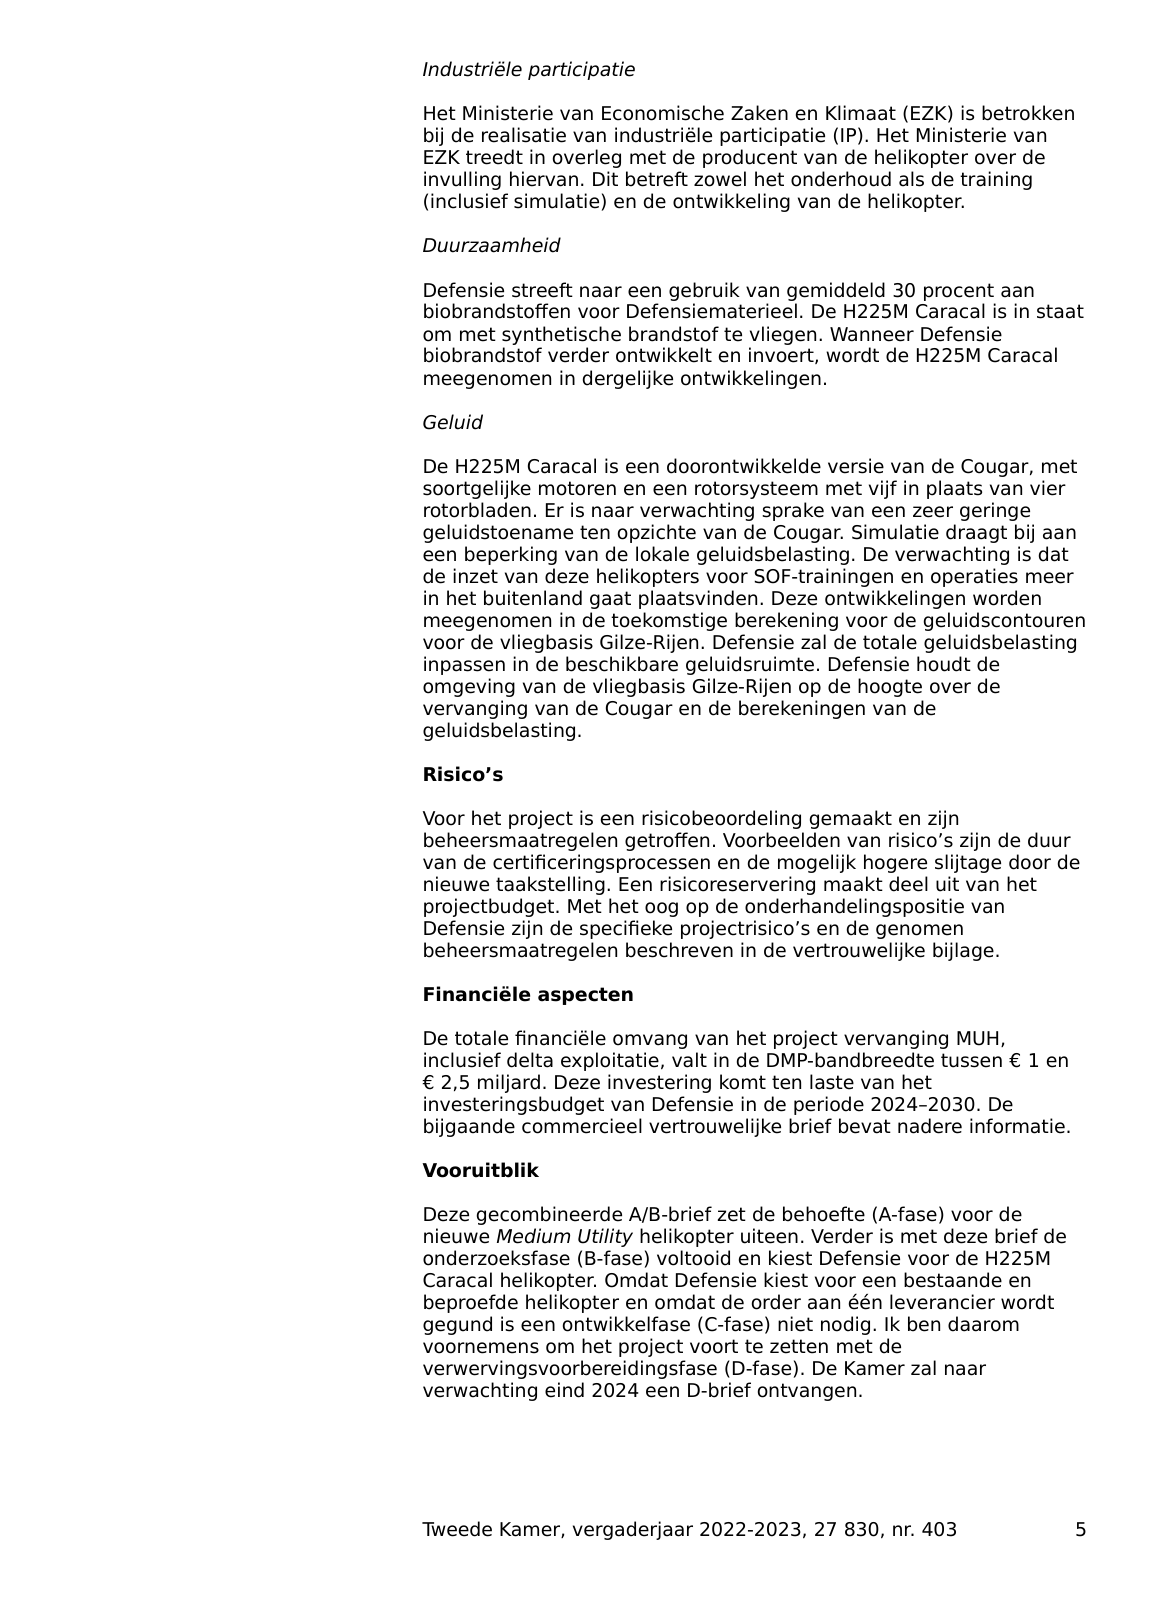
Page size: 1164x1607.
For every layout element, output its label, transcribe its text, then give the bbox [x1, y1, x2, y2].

subtitle Risico’s [422, 764, 1087, 786]
subtitle Vooruitblik [422, 1160, 1087, 1182]
subtitle Financiële aspecten [422, 984, 1087, 1006]
text Het Ministerie van Economische Zaken en Klimaat (EZK) is betrokken bij de realisatie van industriële participatie (IP). Het Ministerie van EZK treedt in overleg met de producent van de helikopter over de invulling hiervan. Dit betreft zowel het onderhoud als de training (inclusief simulatie) en de ontwikkeling van de helikopter. [422, 103, 1087, 213]
text Voor het project is een risicobeoordeling gemaakt en zijn beheersmaatregelen getroffen. Voorbeelden van risico’s zijn de duur van de certificeringsprocessen en de mogelijk hogere slijtage door de nieuwe taakstelling. Een risicoreservering maakt deel uit van het projectbudget. Met het oog op de onderhandelingspositie van Defensie zijn de specifieke projectrisico’s en de genomen beheersmaatregelen beschreven in de vertrouwelijke bijlage. [422, 808, 1087, 962]
subtitle Geluid [422, 412, 1087, 433]
text Deze gecombineerde A/B-brief zet de behoefte (A-fase) voor de nieuwe Medium Utility helikopter uiteen. Verder is met deze brief de onderzoeksfase (B-fase) voltooid en kiest Defensie voor de H225M Caracal helikopter. Omdat Defensie kiest voor een bestaande en beproefde helikopter en omdat de order aan één leverancier wordt gegund is een ontwikkelfase (C-fase) niet nodig. Ik ben daarom voornemens om het project voort te zetten met de verwervingsvoorbereidingsfase (D-fase). De Kamer zal naar verwachting eind 2024 een D-brief ontvangen. [422, 1204, 1087, 1402]
subtitle Duurzaamheid [422, 235, 1087, 257]
subtitle Industriële participatie [422, 59, 1087, 81]
text De H225M Caracal is een doorontwikkelde versie van de Cougar, met soortgelijke motoren en een rotorsysteem met vijf in plaats van vier rotorbladen. Er is naar verwachting sprake van een zeer geringe geluidstoename ten opzichte van de Cougar. Simulatie draagt bij aan een beperking van de lokale geluidsbelasting. De verwachting is dat de inzet van deze helikopters voor SOF-trainingen en operaties meer in het buitenland gaat plaatsvinden. Deze ontwikkelingen worden meegenomen in de toekomstige berekening voor de geluidscontouren voor de vliegbasis Gilze-Rijen. Defensie zal de totale geluidsbelasting inpassen in de beschikbare geluidsruimte. Defensie houdt de omgeving van de vliegbasis Gilze-Rijen op de hoogte over de vervanging van de Cougar en de berekeningen van de geluidsbelasting. [422, 456, 1087, 741]
text De totale financiële omvang van het project vervanging MUH, inclusief delta exploitatie, valt in de DMP-bandbreedte tussen € 1 en € 2,5 miljard. Deze investering komt ten laste van het investeringsbudget van Defensie in de periode 2024–2030. De bijgaande commercieel vertrouwelijke brief bevat nadere informatie. [422, 1028, 1087, 1138]
text Defensie streeft naar een gebruik van gemiddeld 30 procent aan biobrandstoffen voor Defensiematerieel. De H225M Caracal is in staat om met synthetische brandstof te vliegen. Wanneer Defensie biobrandstof verder ontwikkelt en invoert, wordt de H225M Caracal meegenomen in dergelijke ontwikkelingen. [422, 279, 1087, 389]
